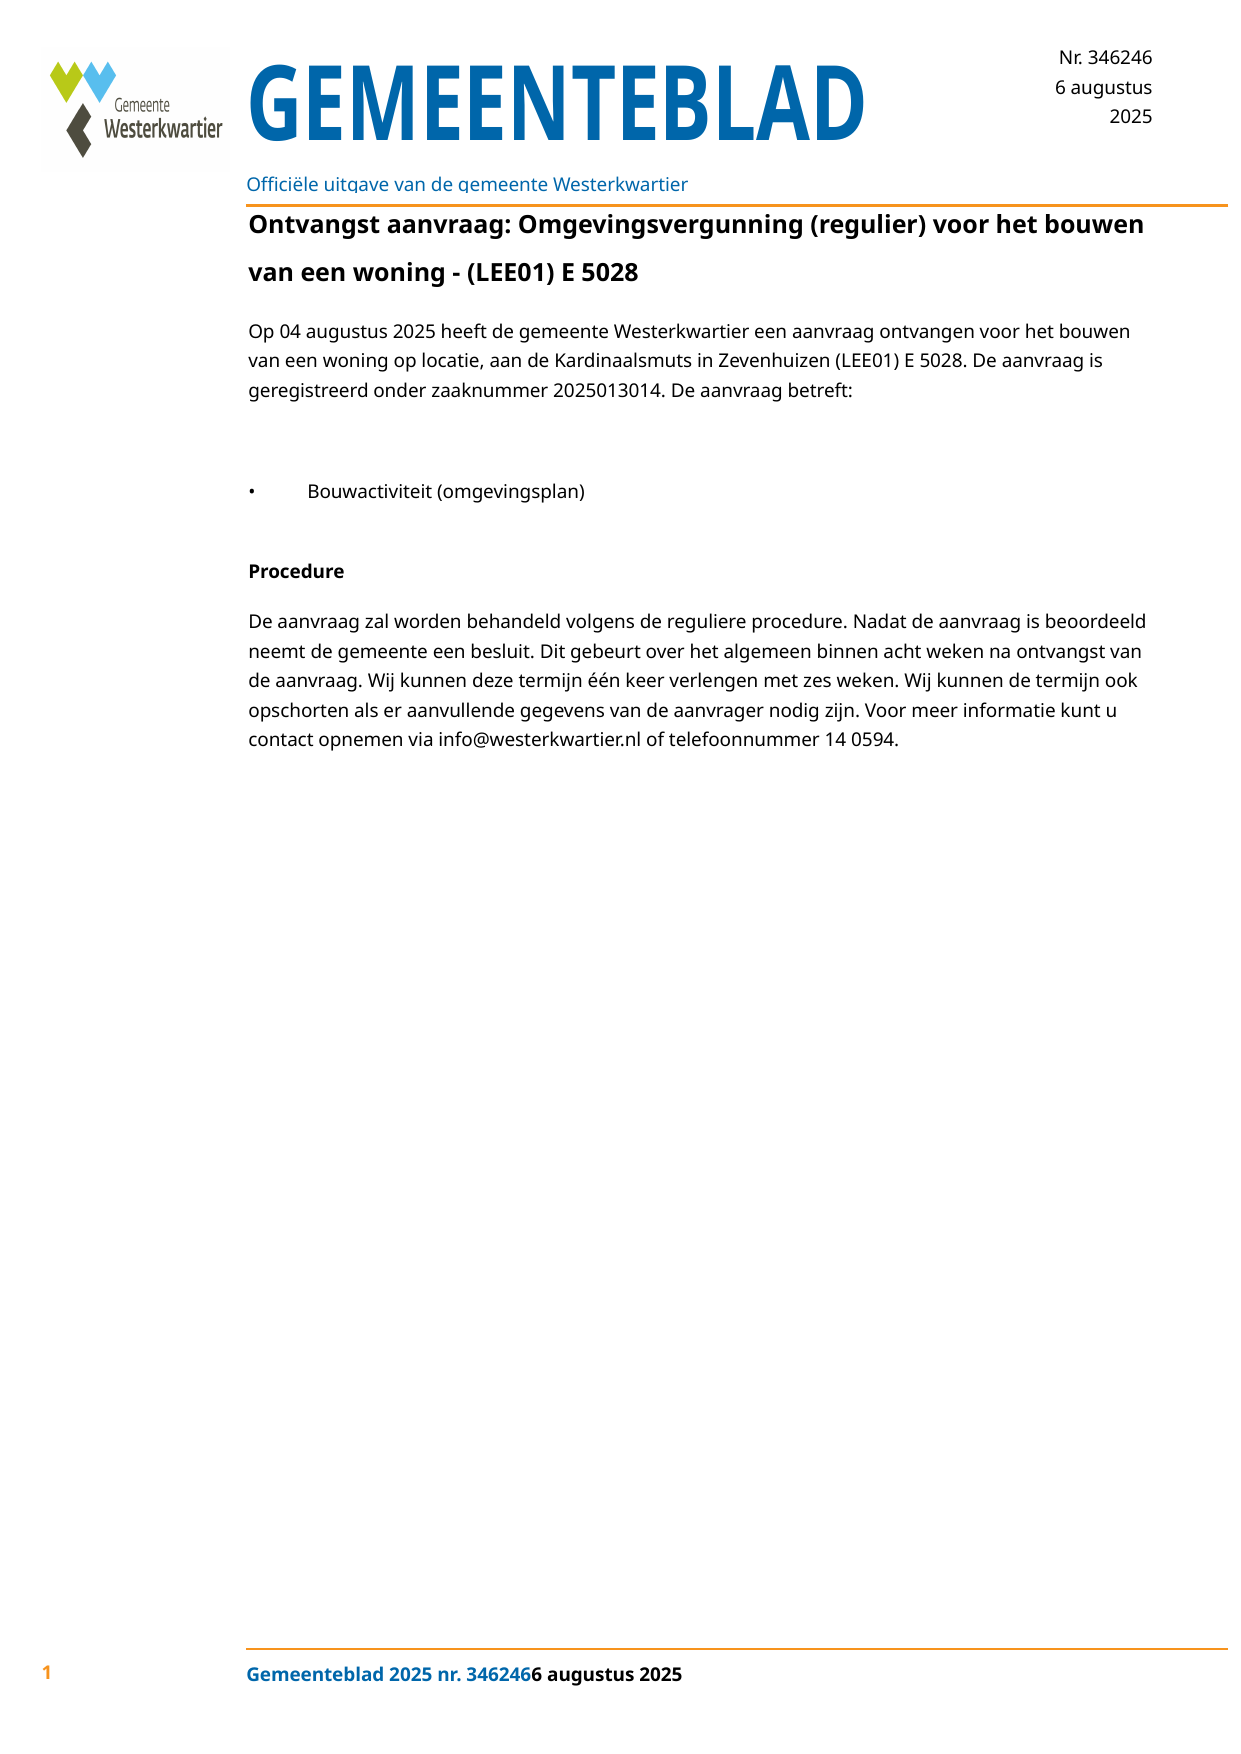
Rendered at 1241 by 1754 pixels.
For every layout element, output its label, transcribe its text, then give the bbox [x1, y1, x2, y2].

picture [41, 47, 231, 172]
text De aanvraag zal worden behandeld volgens de reguliere procedure. Nadat de aanvraag is beoordeeld neemt de gemeente een besluit. Dit gebeurt over het algemeen binnen acht weken na ontvangst van de aanvraag. Wij kunnen deze termijn één keer verlengen met zes weken. Wij kunnen de termijn ook opschorten als er aanvullende gegevens van de aanvrager nodig zijn. Voor meer informatie kunt u contact opnemen via info@westerkwartier.nl of telefoonnummer 14 0594. [248, 608, 1152, 752]
text Op 04 augustus 2025 heeft de gemeente Westerkwartier een aanvraag ontvangen voor het bouwen van een woning op locatie, aan de Kardinaalsmuts in Zevenhuizen (LEE01) E 5028. De aanvraag is geregistreerd onder zaaknummer 2025013014. De aanvraag betreft: [248, 318, 1152, 403]
text Procedure [248, 558, 1152, 584]
text Ontvangst aanvraag: Omgevingsvergunning (regulier) voor het bouwen van een woning - (LEE01) E 5028 [248, 207, 1152, 288]
list Bouwactiviteit (omgevingsplan) [248, 478, 1152, 504]
